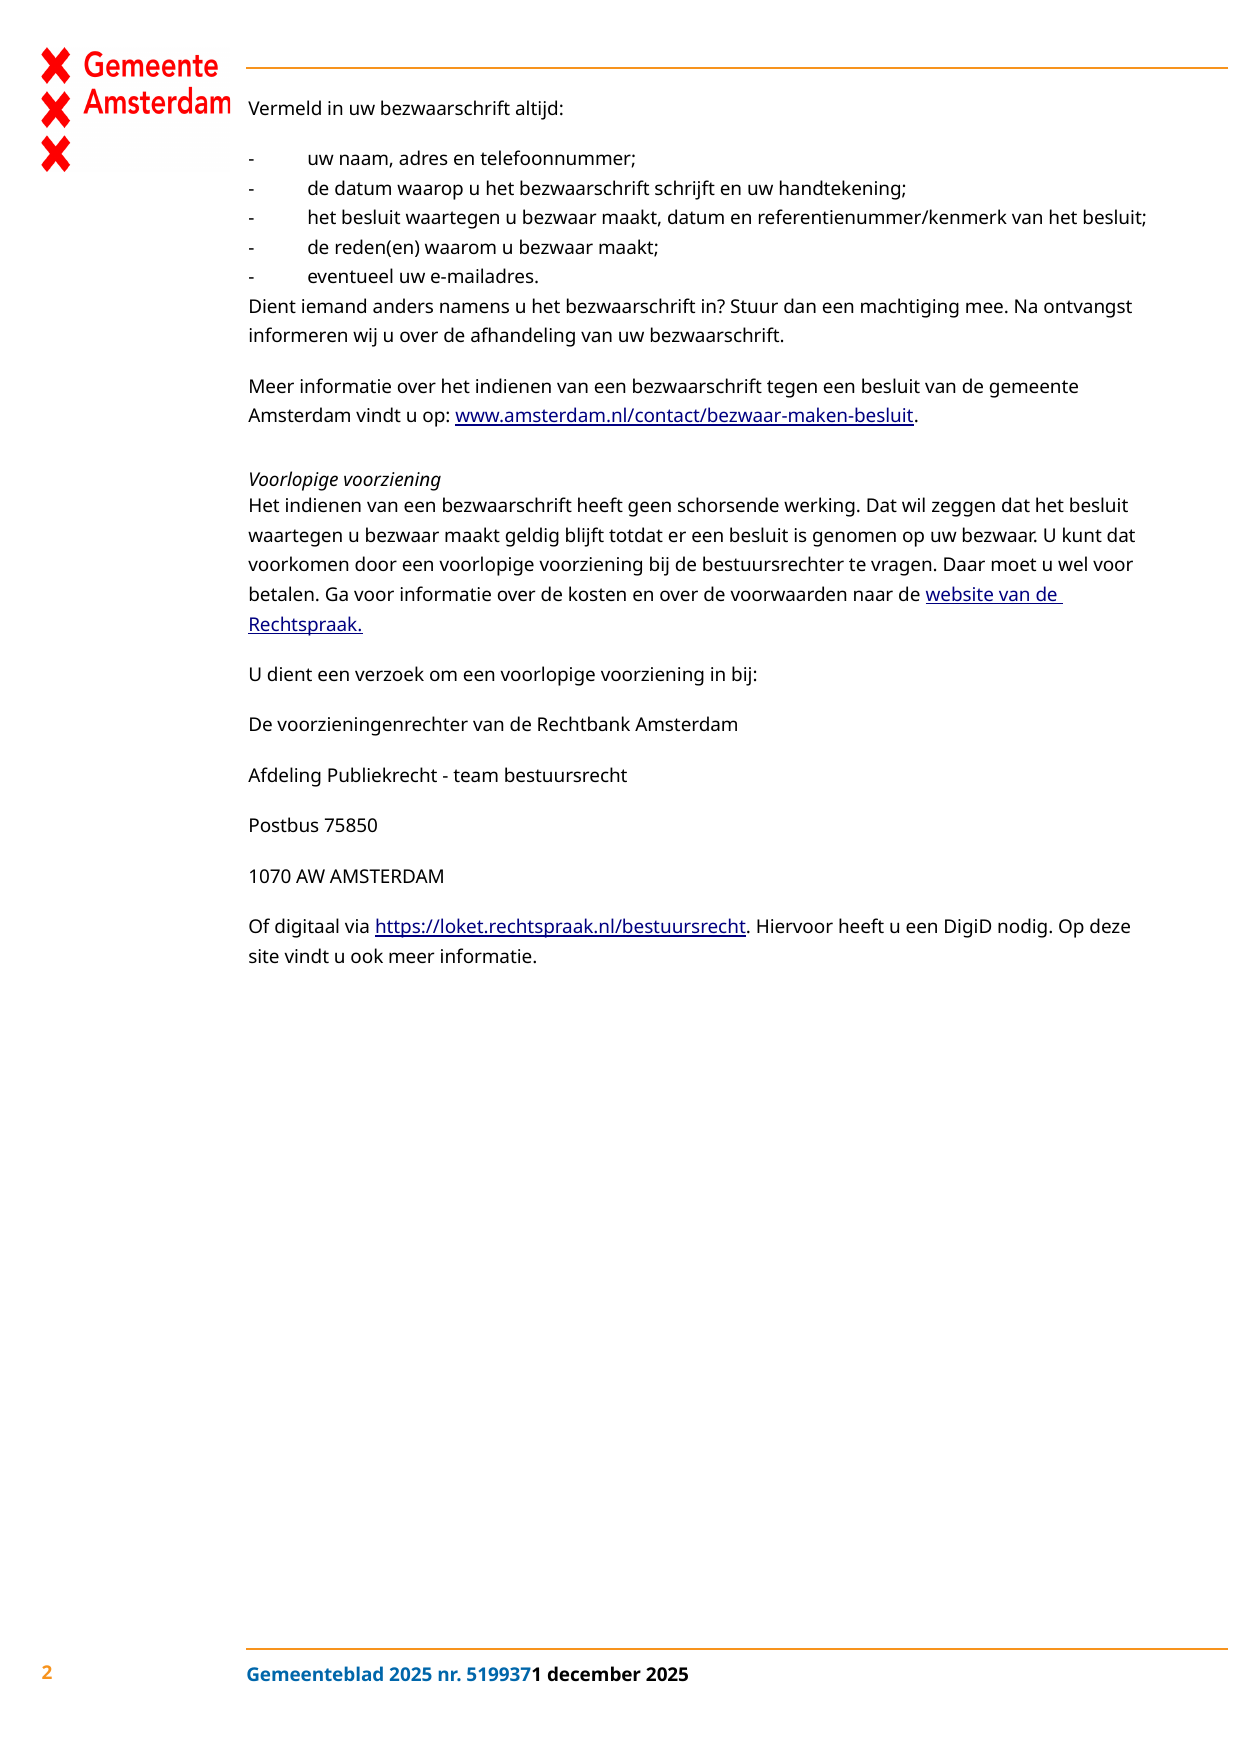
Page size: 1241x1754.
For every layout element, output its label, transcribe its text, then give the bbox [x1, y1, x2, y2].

text Het indienen van een bezwaarschrift heeft geen schorsende werking. Dat wil zeggen dat het besluit waartegen u bezwaar maakt geldig blijft totdat er een besluit is genomen op uw bezwaar. U kunt dat voorkomen door een voorlopige voorziening bij de bestuursrechter te vragen. Daar moet u wel voor betalen. Ga voor informatie over de kosten en over de voorwaarden naar de website van de Rechtspraak. [248, 492, 1152, 636]
text 1070 AW AMSTERDAM [248, 863, 1152, 888]
text Postbus 75850 [248, 812, 1152, 838]
text Voorlopige voorziening [248, 467, 1152, 492]
text Meer informatie over het indienen van een bezwaarschrift tegen een besluit van de gemeente Amsterdam vindt u op: www.amsterdam.nl/contact/bezwaar-maken-besluit. [248, 373, 1152, 428]
text Afdeling Publiekrecht - team bestuursrecht [248, 762, 1152, 788]
list het besluit waartegen u bezwaar maakt, datum en referentienummer/kenmerk van het besluit; [248, 204, 1152, 230]
list eventueel uw e-mailadres. [248, 263, 1152, 289]
text U dient een verzoek om een voorlopige voorziening in bij: [248, 661, 1152, 687]
list de reden(en) waarom u bezwaar maakt; [248, 234, 1152, 260]
list de datum waarop u het bezwaarschrift schrijft en uw handtekening; [248, 175, 1152, 201]
text De voorzieningenrechter van de Rechtbank Amsterdam [248, 712, 1152, 737]
picture [41, 47, 231, 172]
text Dient iemand anders namens u het bezwaarschrift in? Stuur dan een machtiging mee. Na ontvangst informeren wij u over de afhandeling van uw bezwaarschrift. [248, 293, 1152, 348]
text Of digitaal via https://loket.rechtspraak.nl/bestuursrecht. Hiervoor heeft u een DigiD nodig. Op deze site vindt u ook meer informatie. [248, 913, 1152, 968]
text Vermeld in uw bezwaarschrift altijd: [248, 95, 1152, 121]
list uw naam, adres en telefoonnummer; [248, 145, 1152, 171]
